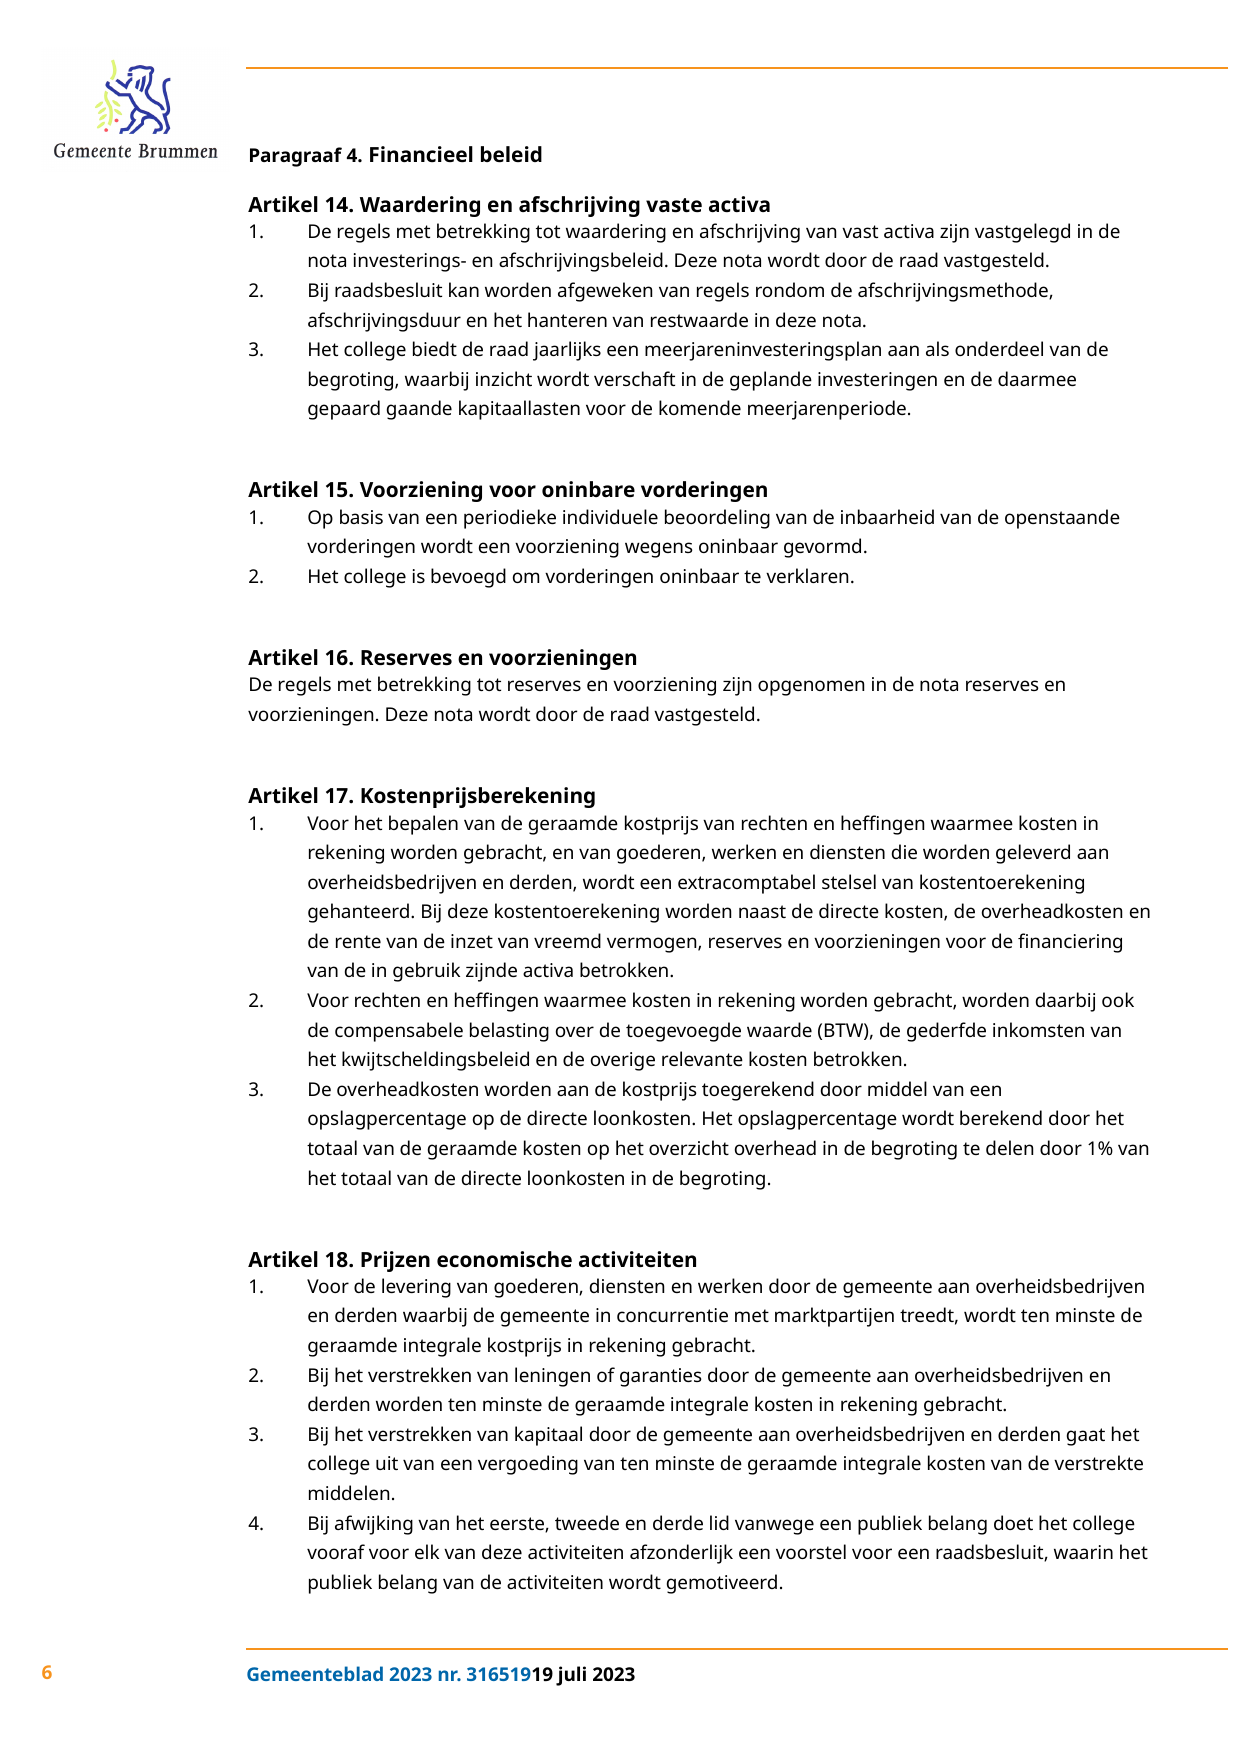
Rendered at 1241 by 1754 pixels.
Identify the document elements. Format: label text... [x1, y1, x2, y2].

list Voor het bepalen van de geraamde kostprijs van rechten en heffingen waarmee kosten in rekening worden gebracht, en van goederen, werken en diensten die worden geleverd aan overheidsbedrijven en derden, wordt een extracomptabel stelsel van kostentoerekening gehanteerd. Bij deze kostentoerekening worden naast de directe kosten, de overheadkosten en de rente van de inzet van vreemd vermogen, reserves en voorzieningen voor de financiering van de in gebruik zijnde activa betrokken. [248, 810, 1152, 983]
text Paragraaf 4. Financieel beleid [248, 140, 1152, 169]
list Bij het verstrekken van kapitaal door de gemeente aan overheidsbedrijven en derden gaat het college uit van een vergoeding van ten minste de geraamde integrale kosten van de verstrekte middelen. [248, 1421, 1152, 1506]
list Bij afwijking van het eerste, tweede en derde lid vanwege een publiek belang doet het college vooraf voor elk van deze activiteiten afzonderlijk een voorstel voor een raadsbesluit, waarin het publiek belang van de activiteiten wordt gemotiveerd. [248, 1510, 1152, 1595]
list De regels met betrekking tot waardering en afschrijving van vast activa zijn vastgelegd in de nota investerings- en afschrijvingsbeleid. Deze nota wordt door de raad vastgesteld. [248, 218, 1152, 273]
list Bij raadsbesluit kan worden afgeweken van regels rondom de afschrijvingsmethode, afschrijvingsduur en het hanteren van restwaarde in deze nota. [248, 277, 1152, 333]
text Artikel 18. Prijzen economische activiteiten [248, 1245, 1152, 1273]
text Artikel 16. Reserves en voorzieningen [248, 643, 1152, 672]
list De overheadkosten worden aan de kostprijs toegerekend door middel van een opslagpercentage op de directe loonkosten. Het opslagpercentage wordt berekend door het totaal van de geraamde kosten op het overzicht overhead in de begroting te delen door 1% van het totaal van de directe loonkosten in de begroting. [248, 1076, 1152, 1190]
text De regels met betrekking tot reserves en voorziening zijn opgenomen in de nota reserves en voorzieningen. Deze nota wordt door de raad vastgesteld. [248, 672, 1152, 727]
list Voor rechten en heffingen waarmee kosten in rekening worden gebracht, worden daarbij ook de compensabele belasting over de toegevoegde waarde (BTW), de gederfde inkomsten van het kwijtscheldingsbeleid en de overige relevante kosten betrokken. [248, 987, 1152, 1072]
text Artikel 17. Kostenprijsberekening [248, 781, 1152, 810]
list Voor de levering van goederen, diensten en werken door de gemeente aan overheidsbedrijven en derden waarbij de gemeente in concurrentie met marktpartijen treedt, wordt ten minste de geraamde integrale kostprijs in rekening gebracht. [248, 1273, 1152, 1358]
list Het college is bevoegd om vorderingen oninbaar te verklaren. [248, 563, 1152, 589]
text Artikel 14. Waardering en afschrijving vaste activa [248, 190, 1152, 218]
list Het college biedt de raad jaarlijks een meerjareninvesteringsplan aan als onderdeel van de begroting, waarbij inzicht wordt verschaft in de geplande investeringen en de daarmee gepaard gaande kapitaallasten voor de komende meerjarenperiode. [248, 336, 1152, 421]
list Bij het verstrekken van leningen of garanties door de gemeente aan overheidsbedrijven en derden worden ten minste de geraamde integrale kosten in rekening gebracht. [248, 1362, 1152, 1417]
text Artikel 15. Voorziening voor oninbare vorderingen [248, 476, 1152, 504]
list Op basis van een periodieke individuele beoordeling van de inbaarheid van de openstaande vorderingen wordt een voorziening wegens oninbaar gevormd. [248, 504, 1152, 559]
picture [41, 47, 231, 172]
